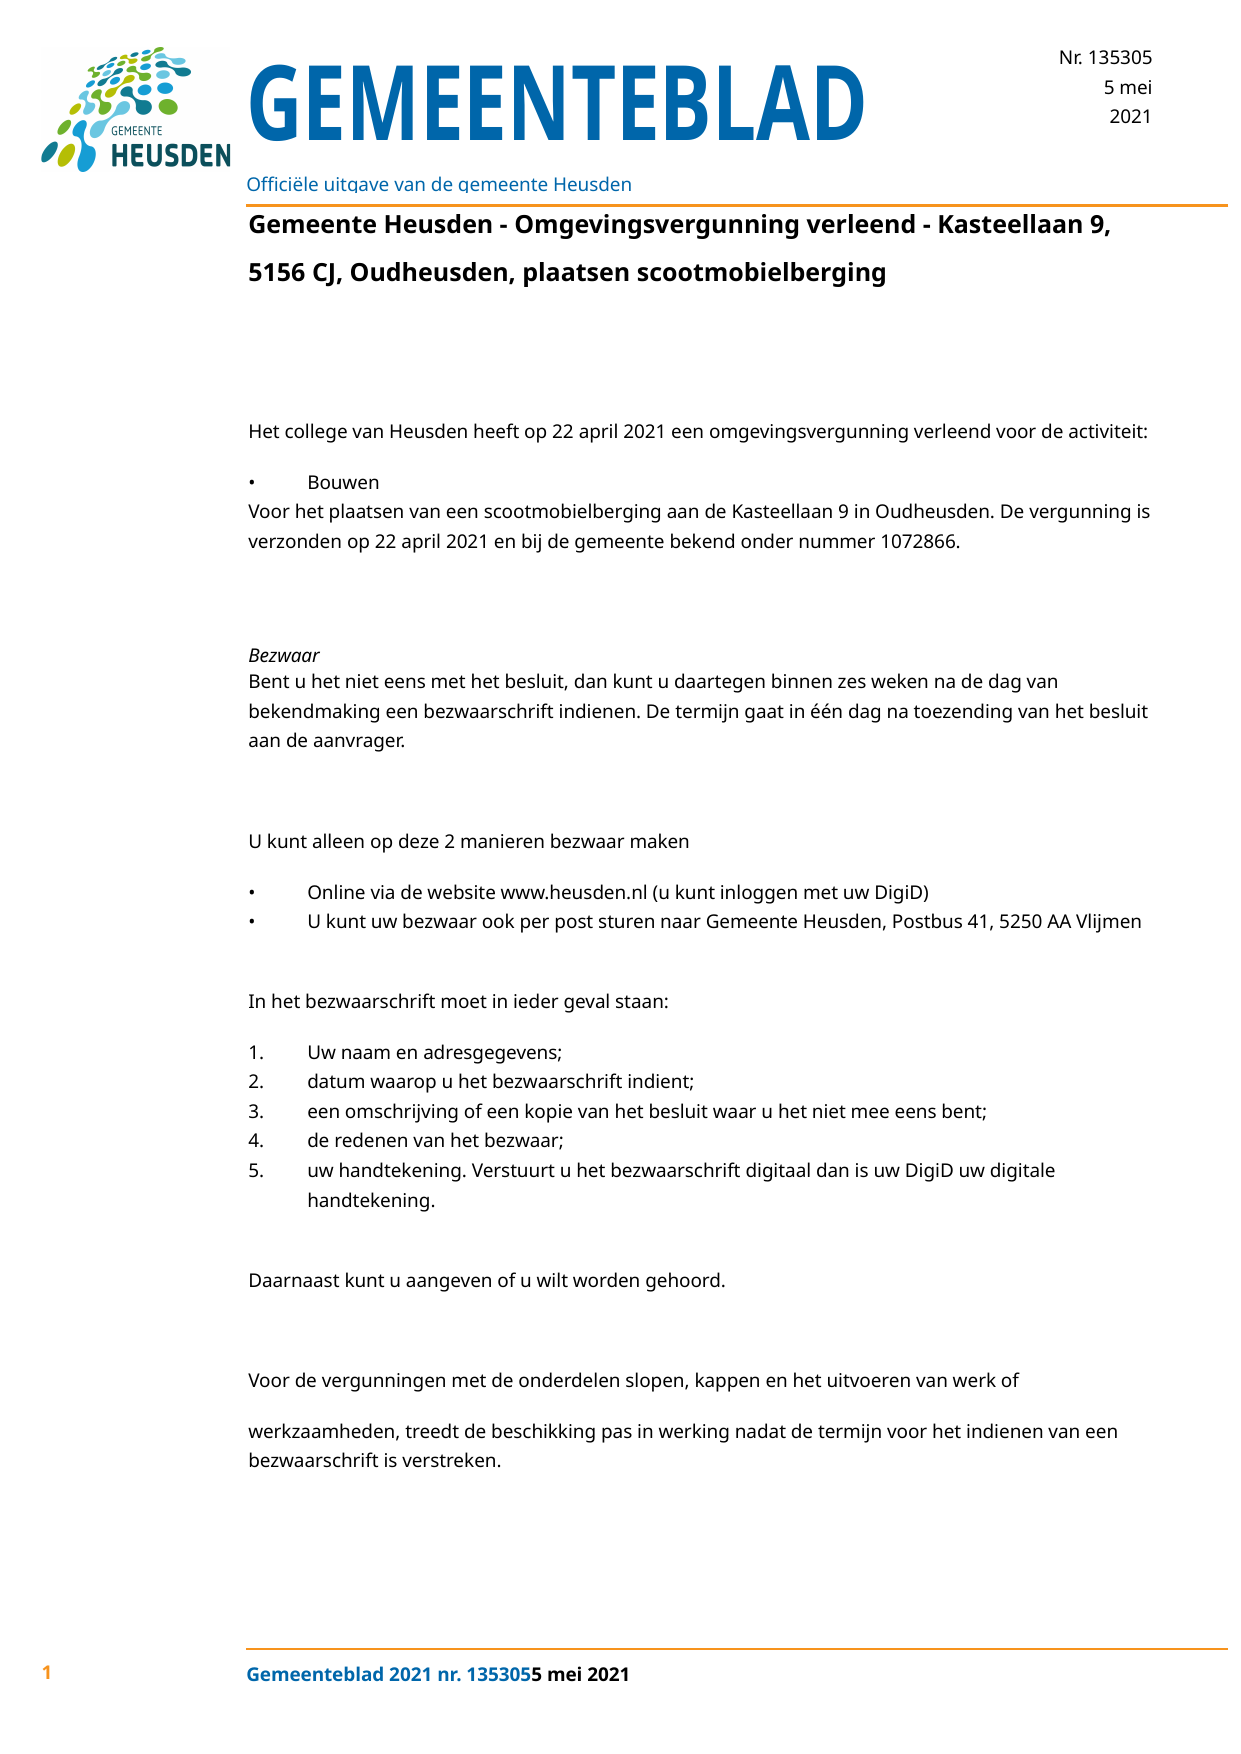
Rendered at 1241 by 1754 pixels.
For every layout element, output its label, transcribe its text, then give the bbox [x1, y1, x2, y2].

text Gemeente Heusden - Omgevingsvergunning verleend - Kasteellaan 9, 5156 CJ, Oudheusden, plaatsen scootmobielberging [248, 207, 1152, 288]
list de redenen van het bezwaar; [248, 1128, 1152, 1153]
text Bezwaar [248, 643, 1152, 668]
text Voor de vergunningen met de onderdelen slopen, kappen en het uitvoeren van werk of [248, 1368, 1152, 1393]
text In het bezwaarschrift moet in ieder geval staan: [248, 988, 1152, 1014]
text Daarnaast kunt u aangeven of u wilt worden gehoord. [248, 1267, 1152, 1292]
picture [41, 47, 231, 172]
list U kunt uw bezwaar ook per post sturen naar Gemeente Heusden, Postbus 41, 5250 AA Vlijmen [248, 908, 1152, 934]
list datum waarop u het bezwaarschrift indient; [248, 1068, 1152, 1094]
text Bent u het niet eens met het besluit, dan kunt u daartegen binnen zes weken na de dag van bekendmaking een bezwaarschrift indienen. De termijn gaat in één dag na toezending van het besluit aan de aanvrager. [248, 668, 1152, 753]
list uw handtekening. Verstuurt u het bezwaarschrift digitaal dan is uw DigiD uw digitale handtekening. [248, 1157, 1152, 1212]
text Het college van Heusden heeft op 22 april 2021 een omgevingsvergunning verleend voor de activiteit: [248, 419, 1152, 444]
text U kunt alleen op deze 2 manieren bezwaar maken [248, 828, 1152, 854]
list Uw naam en adresgegevens; [248, 1039, 1152, 1064]
list een omschrijving of een kopie van het besluit waar u het niet mee eens bent; [248, 1098, 1152, 1124]
text Voor het plaatsen van een scootmobielberging aan de Kasteellaan 9 in Oudheusden. De vergunning is verzonden op 22 april 2021 en bij de gemeente bekend onder nummer 1072866. [248, 499, 1152, 554]
list Online via de website www.heusden.nl (u kunt inloggen met uw DigiD) [248, 879, 1152, 904]
list Bouwen [248, 469, 1152, 495]
text werkzaamheden, treedt de beschikking pas in werking nadat de termijn voor het indienen van een bezwaarschrift is verstreken. [248, 1418, 1152, 1473]
